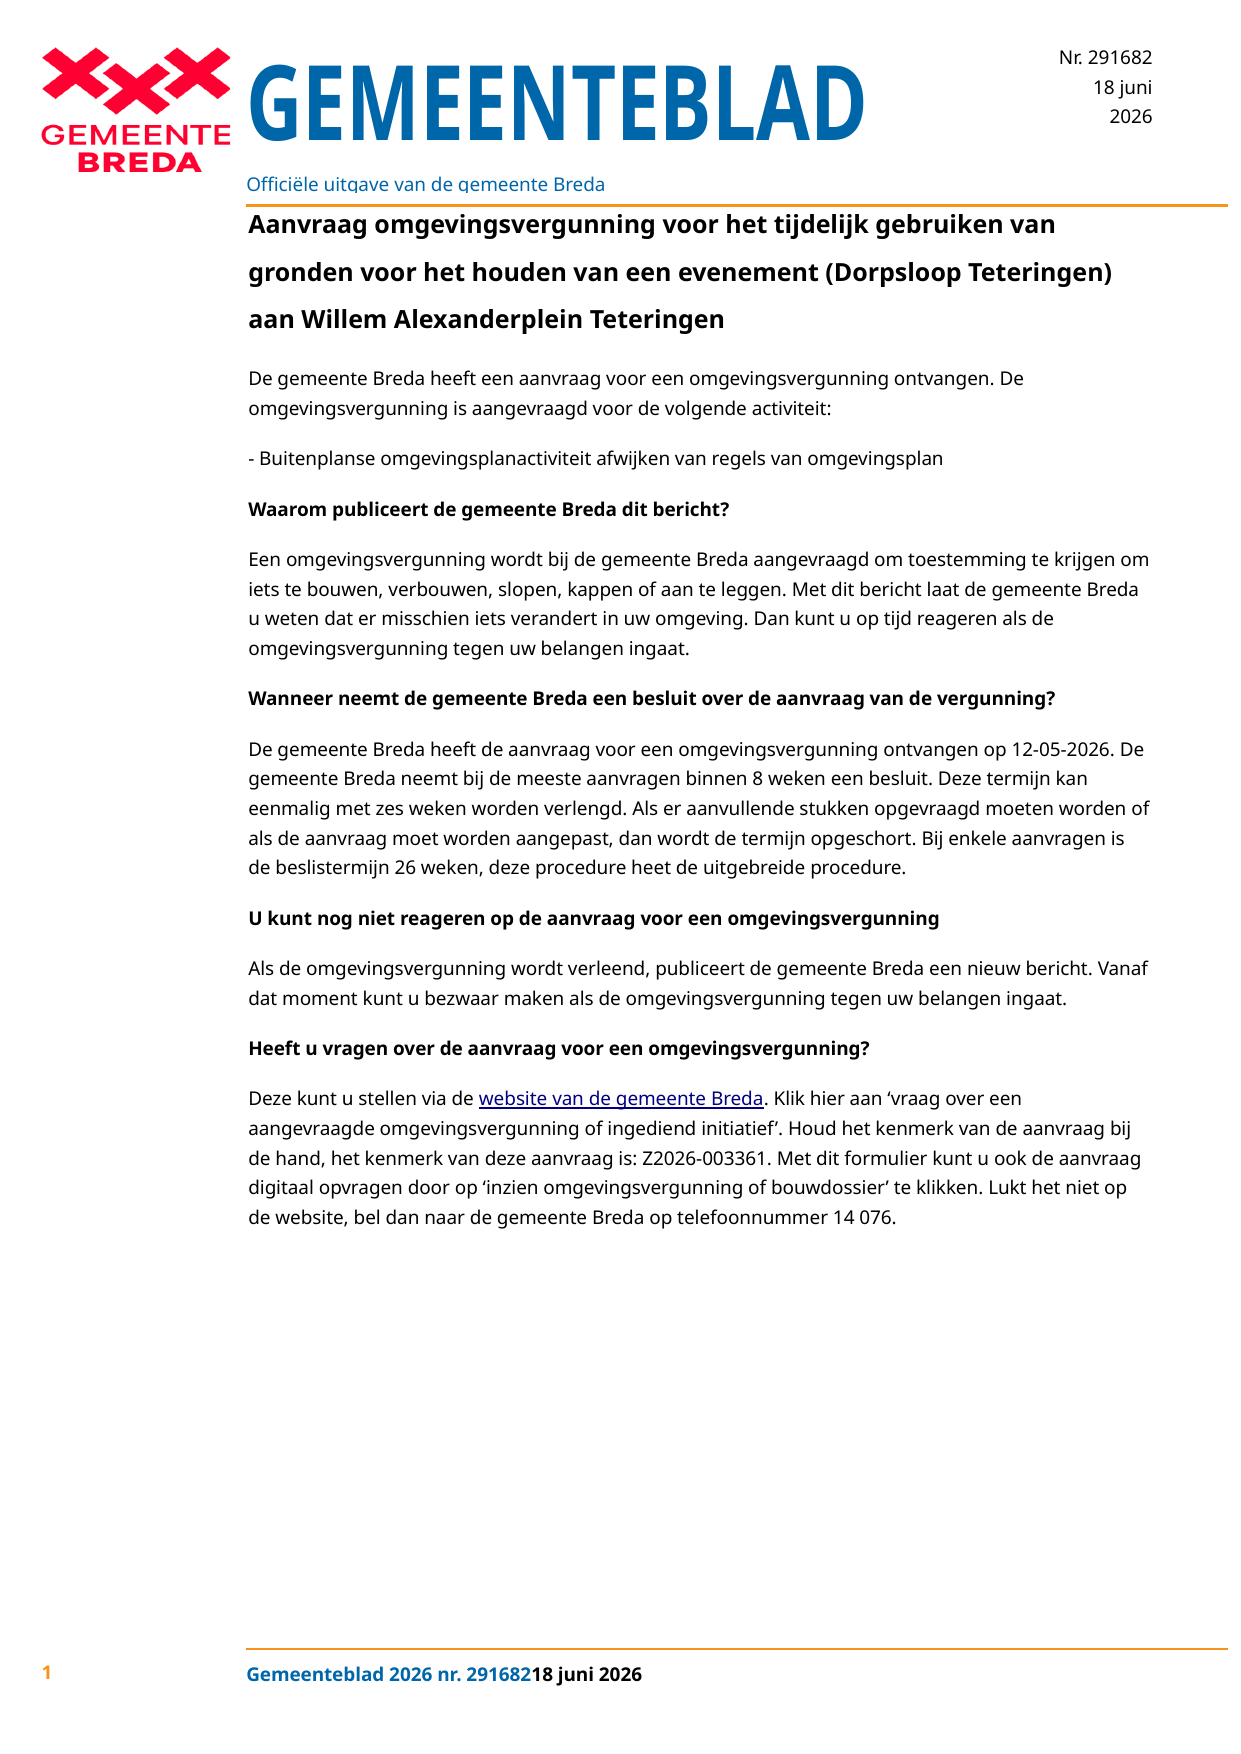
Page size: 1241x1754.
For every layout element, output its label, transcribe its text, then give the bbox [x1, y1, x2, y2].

text Wanneer neemt de gemeente Breda een besluit over de aanvraag van de vergunning? [248, 686, 1152, 711]
text Als de omgevingsvergunning wordt verleend, publiceert de gemeente Breda een nieuw bericht. Vanaf dat moment kunt u bezwaar maken als de omgevingsvergunning tegen uw belangen ingaat. [248, 955, 1152, 1010]
text Een omgevingsvergunning wordt bij de gemeente Breda aangevraagd om toestemming te krijgen om iets te bouwen, verbouwen, slopen, kappen of aan te leggen. Met dit bericht laat de gemeente Breda u weten dat er misschien iets verandert in uw omgeving. Dan kunt u op tijd reageren als de omgevingsvergunning tegen uw belangen ingaat. [248, 546, 1152, 661]
picture [41, 47, 231, 172]
text De gemeente Breda heeft een aanvraag voor een omgevingsvergunning ontvangen. De omgevingsvergunning is aangevraagd voor de volgende activiteit: [248, 366, 1152, 421]
text De gemeente Breda heeft de aanvraag voor een omgevingsvergunning ontvangen op 12-05-2026. De gemeente Breda neemt bij de meeste aanvragen binnen 8 weken een besluit. Deze termijn kan eenmalig met zes weken worden verlengd. Als er aanvullende stukken opgevraagd moeten worden of als de aanvraag moet worden aangepast, dan wordt de termijn opgeschort. Bij enkele aanvragen is de beslistermijn 26 weken, deze procedure heet de uitgebreide procedure. [248, 736, 1152, 880]
text Aanvraag omgevingsvergunning voor het tijdelijk gebruiken van gronden voor het houden van een evenement (Dorpsloop Teteringen) aan Willem Alexanderplein Teteringen [248, 207, 1152, 336]
text U kunt nog niet reageren op de aanvraag voor een omgevingsvergunning [248, 905, 1152, 930]
text - Buitenplanse omgevingsplanactiviteit afwijken van regels van omgevingsplan [248, 446, 1152, 471]
text Waarom publiceert de gemeente Breda dit bericht? [248, 496, 1152, 522]
text Deze kunt u stellen via de website van de gemeente Breda. Klik hier aan ‘vraag over een aangevraagde omgevingsvergunning of ingediend initiatief’. Houd het kenmerk van de aanvraag bij de hand, het kenmerk van deze aanvraag is: Z2026-003361. Met dit formulier kunt u ook de aanvraag digitaal opvragen door op ‘inzien omgevingsvergunning of bouwdossier’ te klikken. Lukt het niet op de website, bel dan naar de gemeente Breda op telefoonnummer 14 076. [248, 1086, 1152, 1229]
text Heeft u vragen over de aanvraag voor een omgevingsvergunning? [248, 1035, 1152, 1061]
